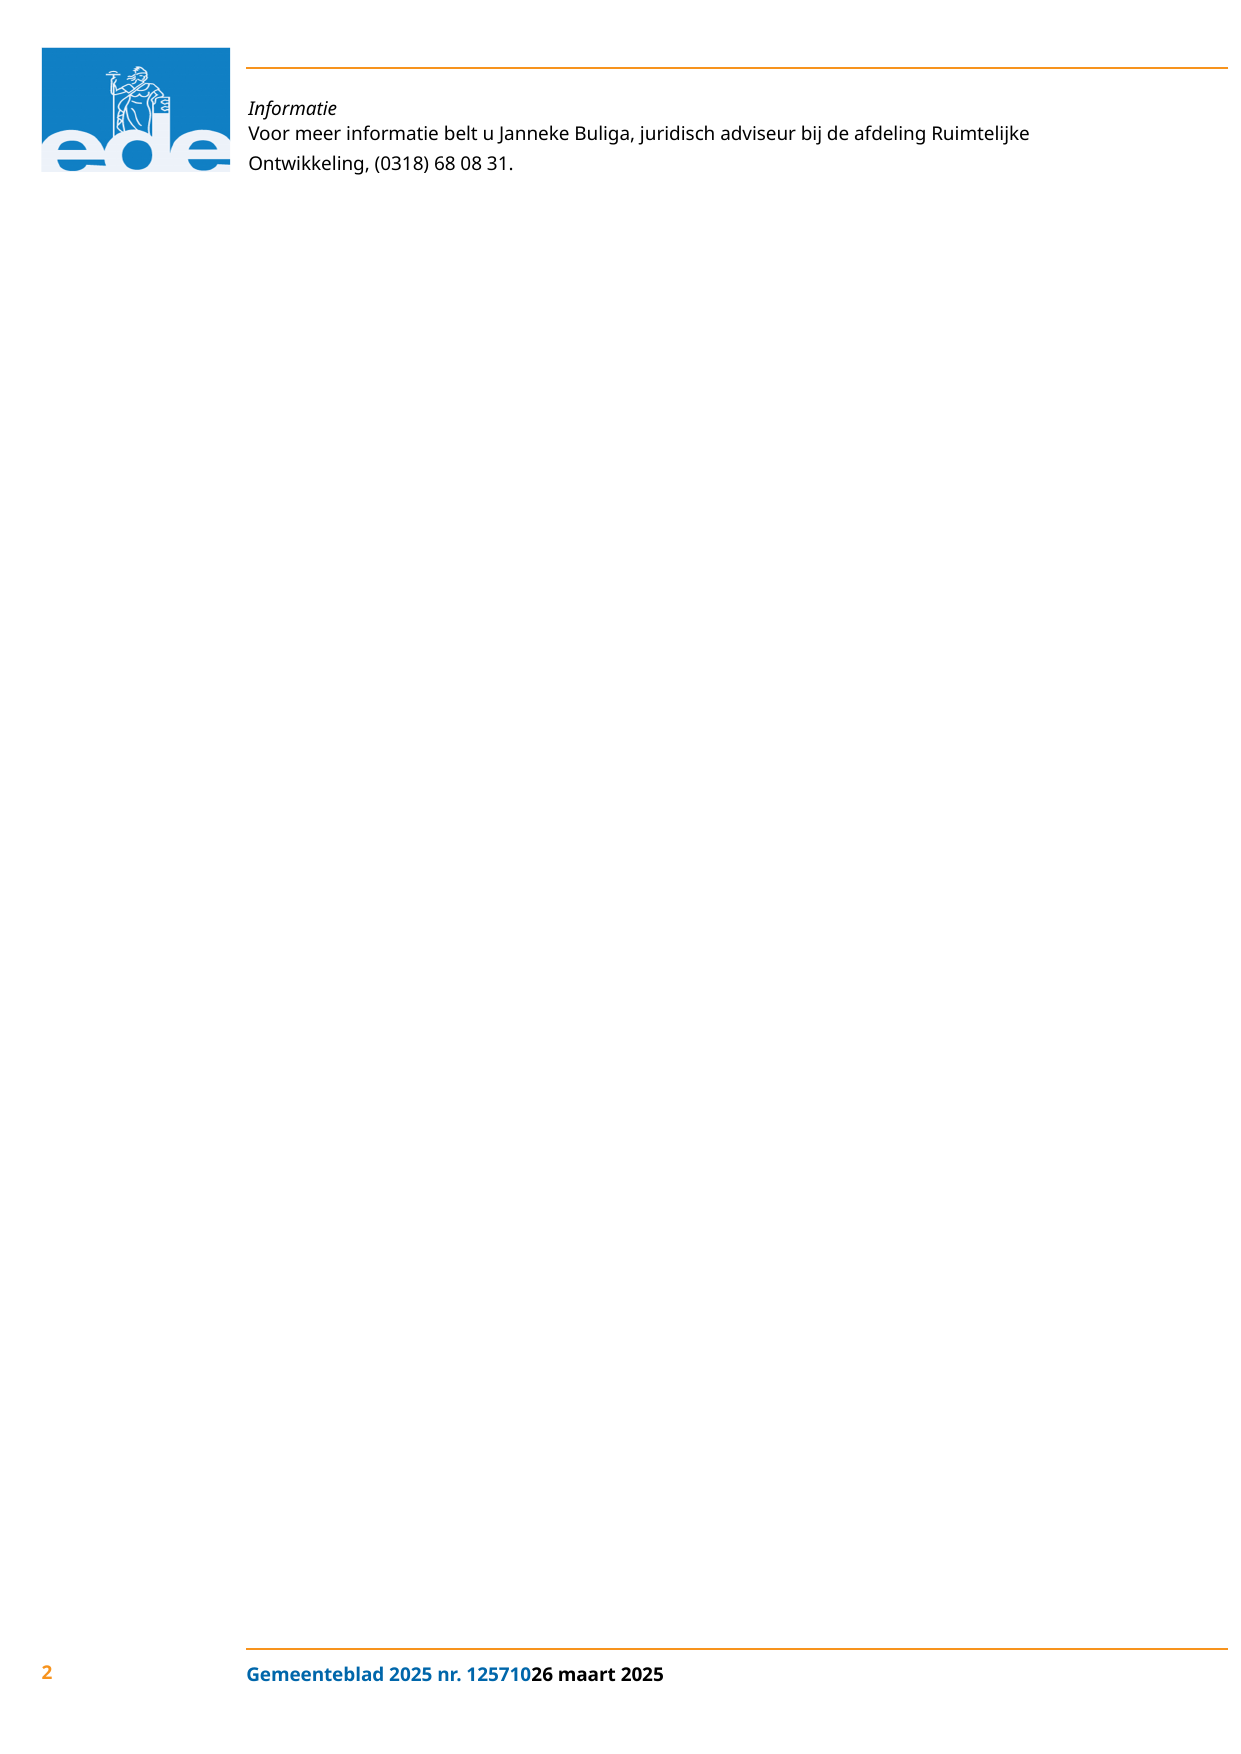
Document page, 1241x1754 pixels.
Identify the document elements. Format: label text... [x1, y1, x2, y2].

picture [41, 47, 231, 172]
text Informatie [248, 95, 1152, 121]
text Voor meer informatie belt u Janneke Buliga, juridisch adviseur bij de afdeling Ruimtelijke Ontwikkeling, (0318) 68 08 31. [248, 121, 1152, 176]
